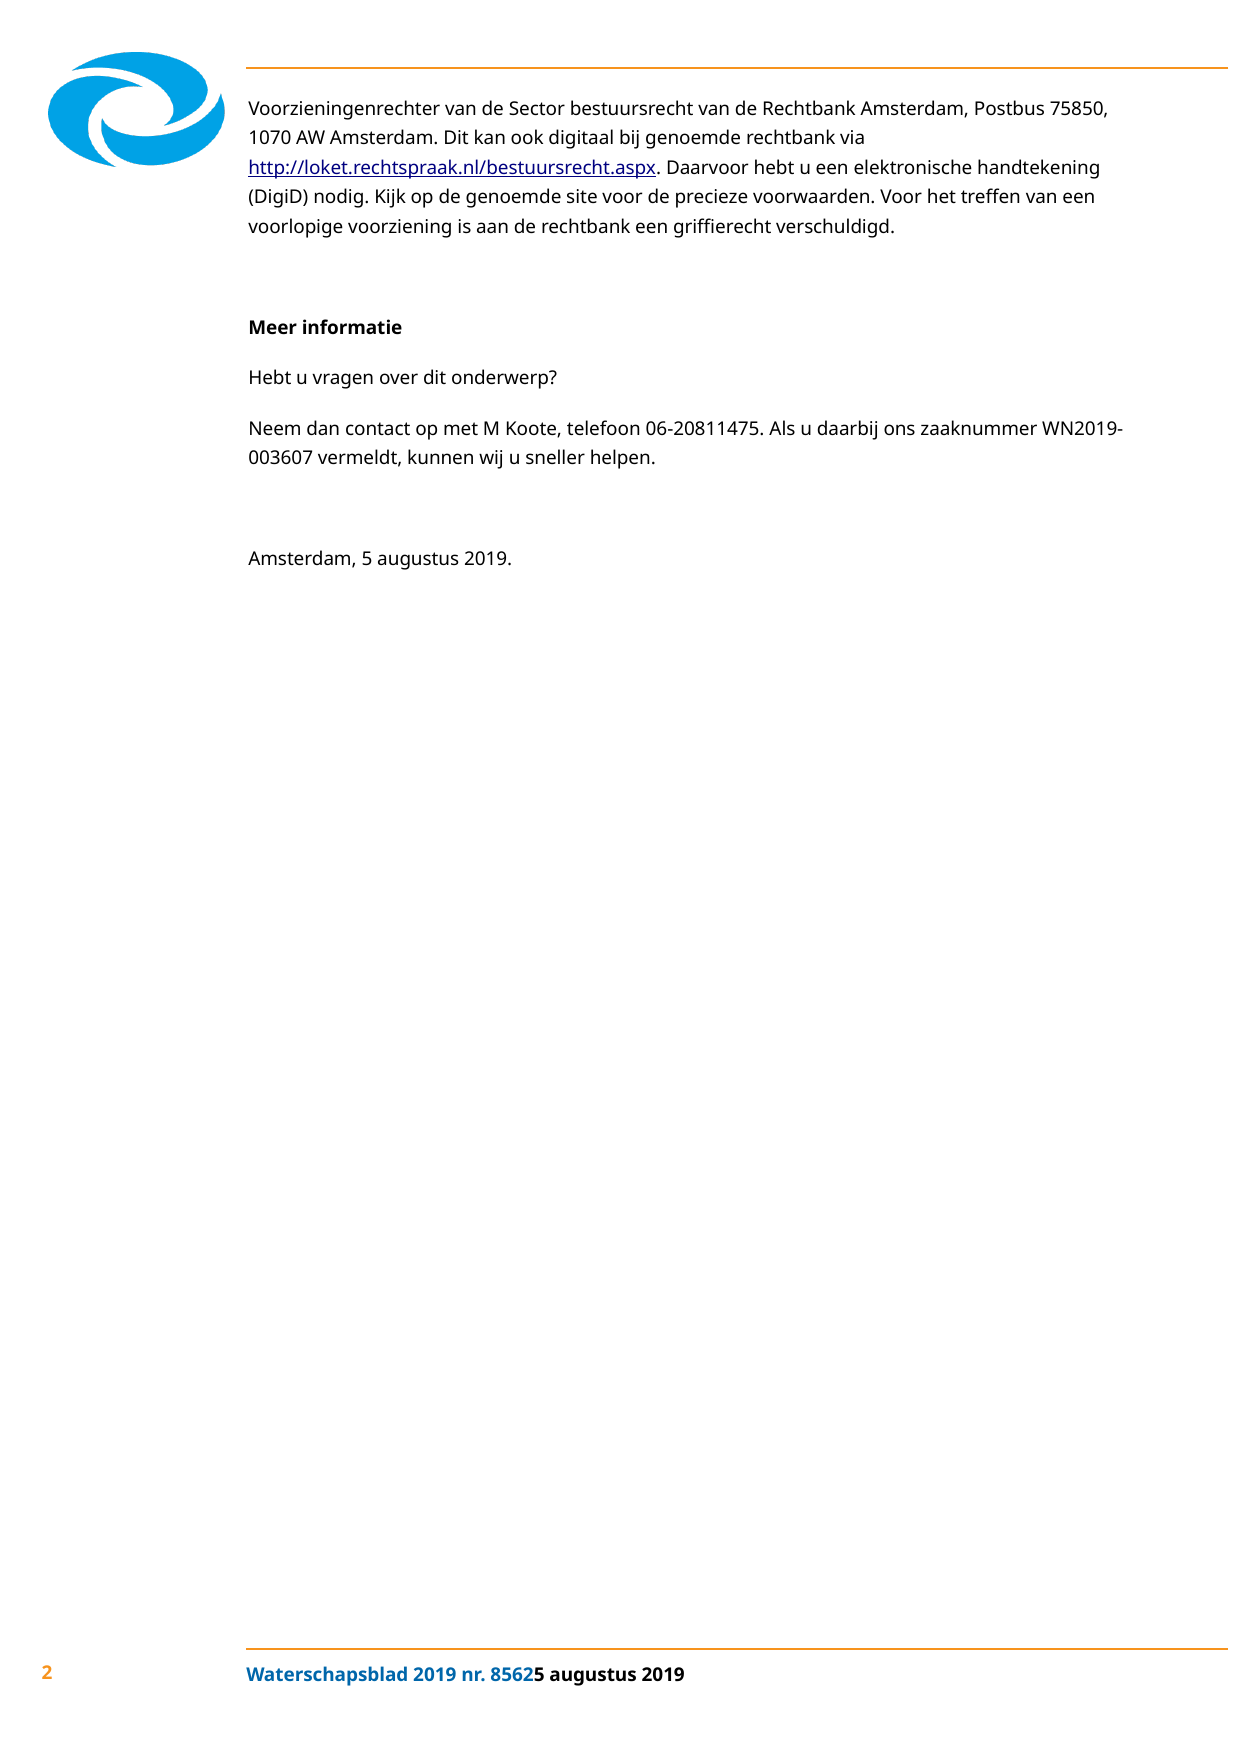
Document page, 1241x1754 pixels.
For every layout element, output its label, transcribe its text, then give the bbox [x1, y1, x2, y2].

text Hebt u vragen over dit onderwerp? [248, 364, 1152, 390]
text Neem dan contact op met M Koote, telefoon 06-20811475. Als u daarbij ons zaaknummer WN2019-003607 vermeldt, kunnen wij u sneller helpen. [248, 415, 1152, 470]
text Meer informatie [248, 314, 1152, 340]
text Voorzieningenrechter van de Sector bestuursrecht van de Rechtbank Amsterdam, Postbus 75850, 1070 AW Amsterdam. Dit kan ook digitaal bij genoemde rechtbank via http://loket.rechtspraak.nl/bestuursrecht.aspx. Daarvoor hebt u een elektronische handtekening (DigiD) nodig. Kijk op de genoemde site voor de precieze voorwaarden. Voor het treffen van een voorlopige voorziening is aan de rechtbank een griffierecht verschuldigd. [248, 95, 1152, 239]
text Amsterdam, 5 augustus 2019. [248, 545, 1152, 571]
picture [41, 47, 231, 172]
